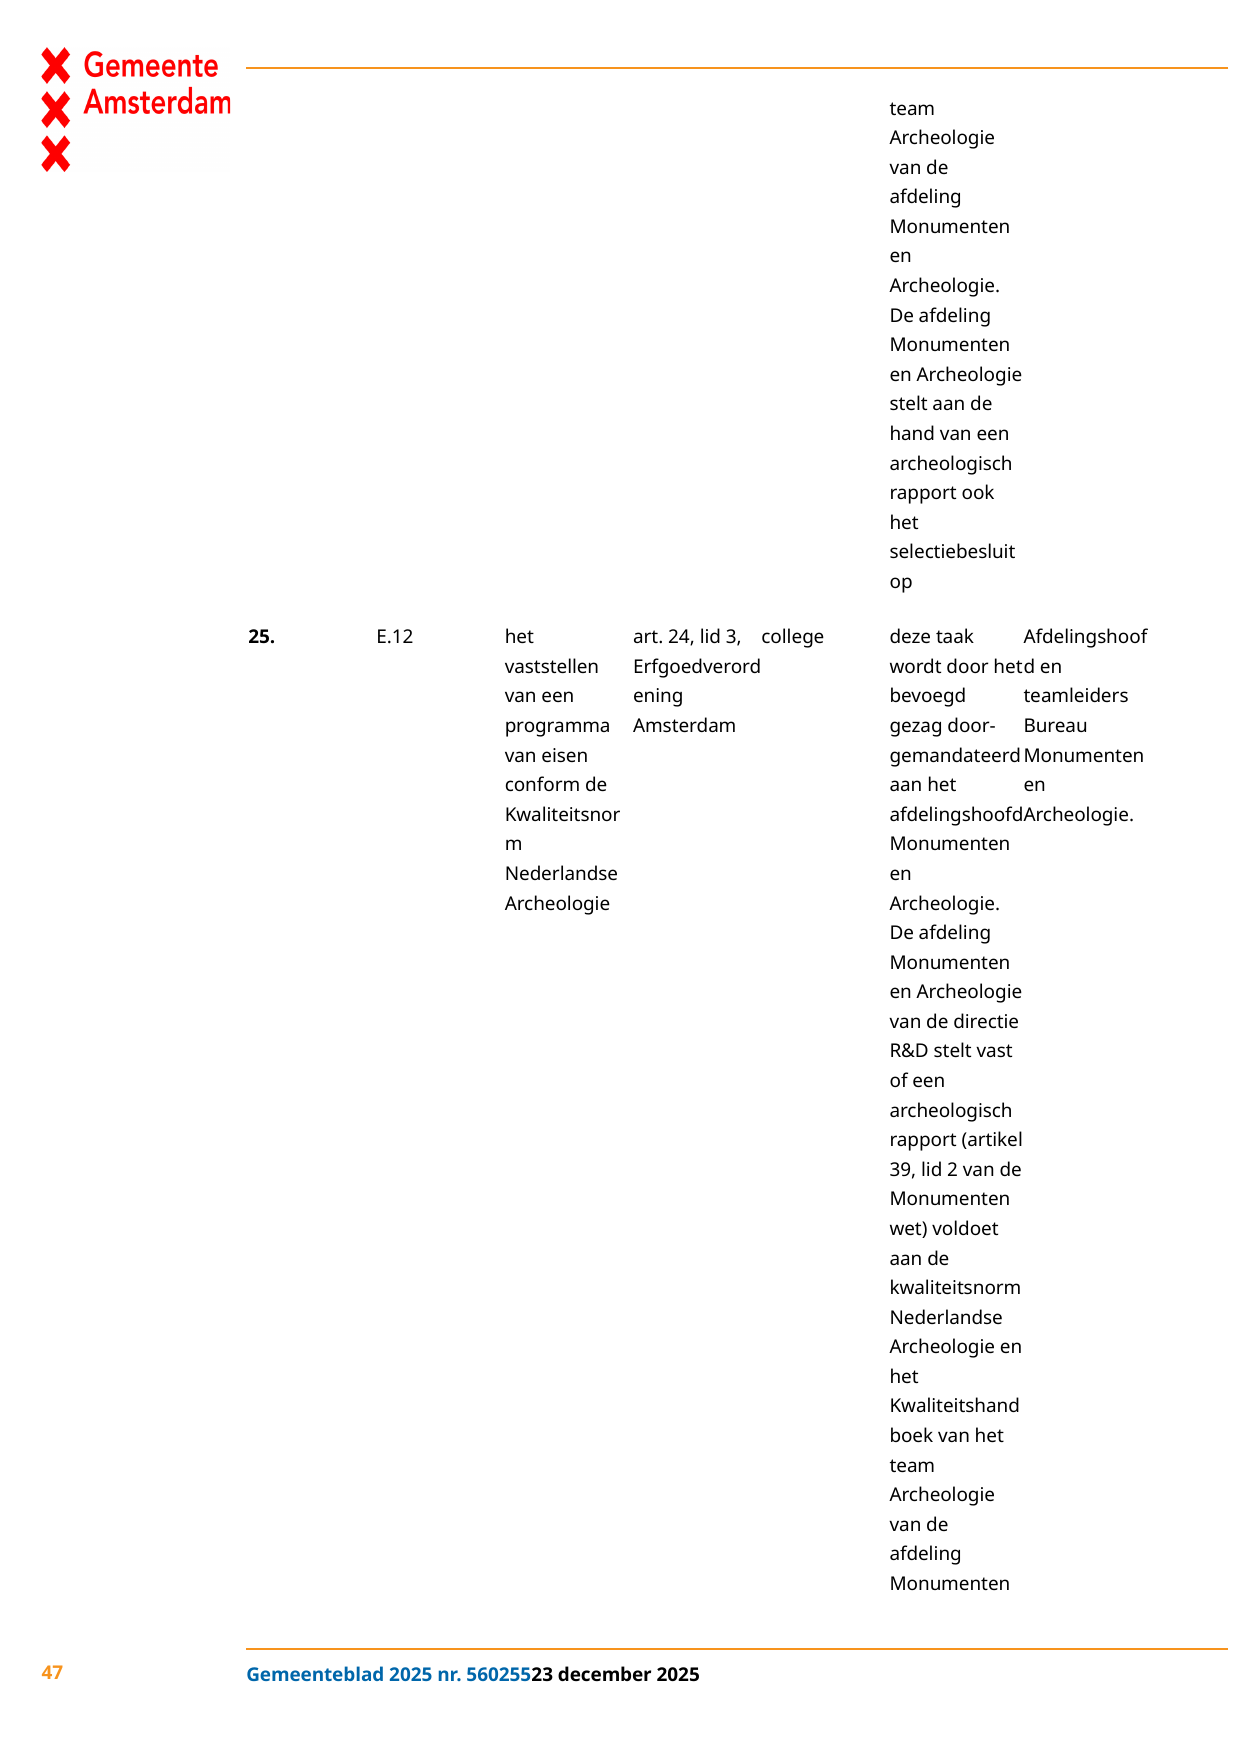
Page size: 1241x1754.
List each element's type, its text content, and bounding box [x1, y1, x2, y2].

table_cell team Archeologie van de afdeling Monumenten en Archeologie. De afdeling Monumenten en Archeologie stelt aan de hand van een archeologisch rapport ook het selectiebesluit op [889, 95, 1023, 623]
table_cell E.12 [376, 624, 504, 1596]
table_cell deze taak wordt door het bevoegd gezag door- gemandateerd aan het afdelingshoofd Monumenten en Archeologie. De afdeling Monumenten en Archeologie van de directie R&D stelt vast of een archeologisch rapport (artikel 39, lid 2 van de Monumentenwet) voldoet aan de kwaliteitsnorm Nederlandse Archeologie en het Kwaliteitshandboek van het team Archeologie van de afdeling Monumenten [889, 624, 1023, 1596]
table_cell [248, 95, 376, 623]
table_cell art. 24, lid 3, Erfgoedverordening Amsterdam [633, 624, 761, 1596]
table_cell het vaststellen van een programma van eisen conform de Kwaliteitsnorm Nederlandse Archeologie [505, 624, 633, 1596]
table_cell [1023, 95, 1152, 623]
table_cell [376, 95, 504, 623]
table_cell [761, 95, 889, 623]
table_cell Afdelingshoofd en teamleiders Bureau Monumenten en Archeologie. [1023, 624, 1152, 1596]
table_cell [505, 95, 633, 623]
picture [41, 47, 231, 172]
table_cell [633, 95, 761, 623]
table_cell college [761, 624, 889, 1596]
table_cell 25. [248, 624, 376, 1596]
